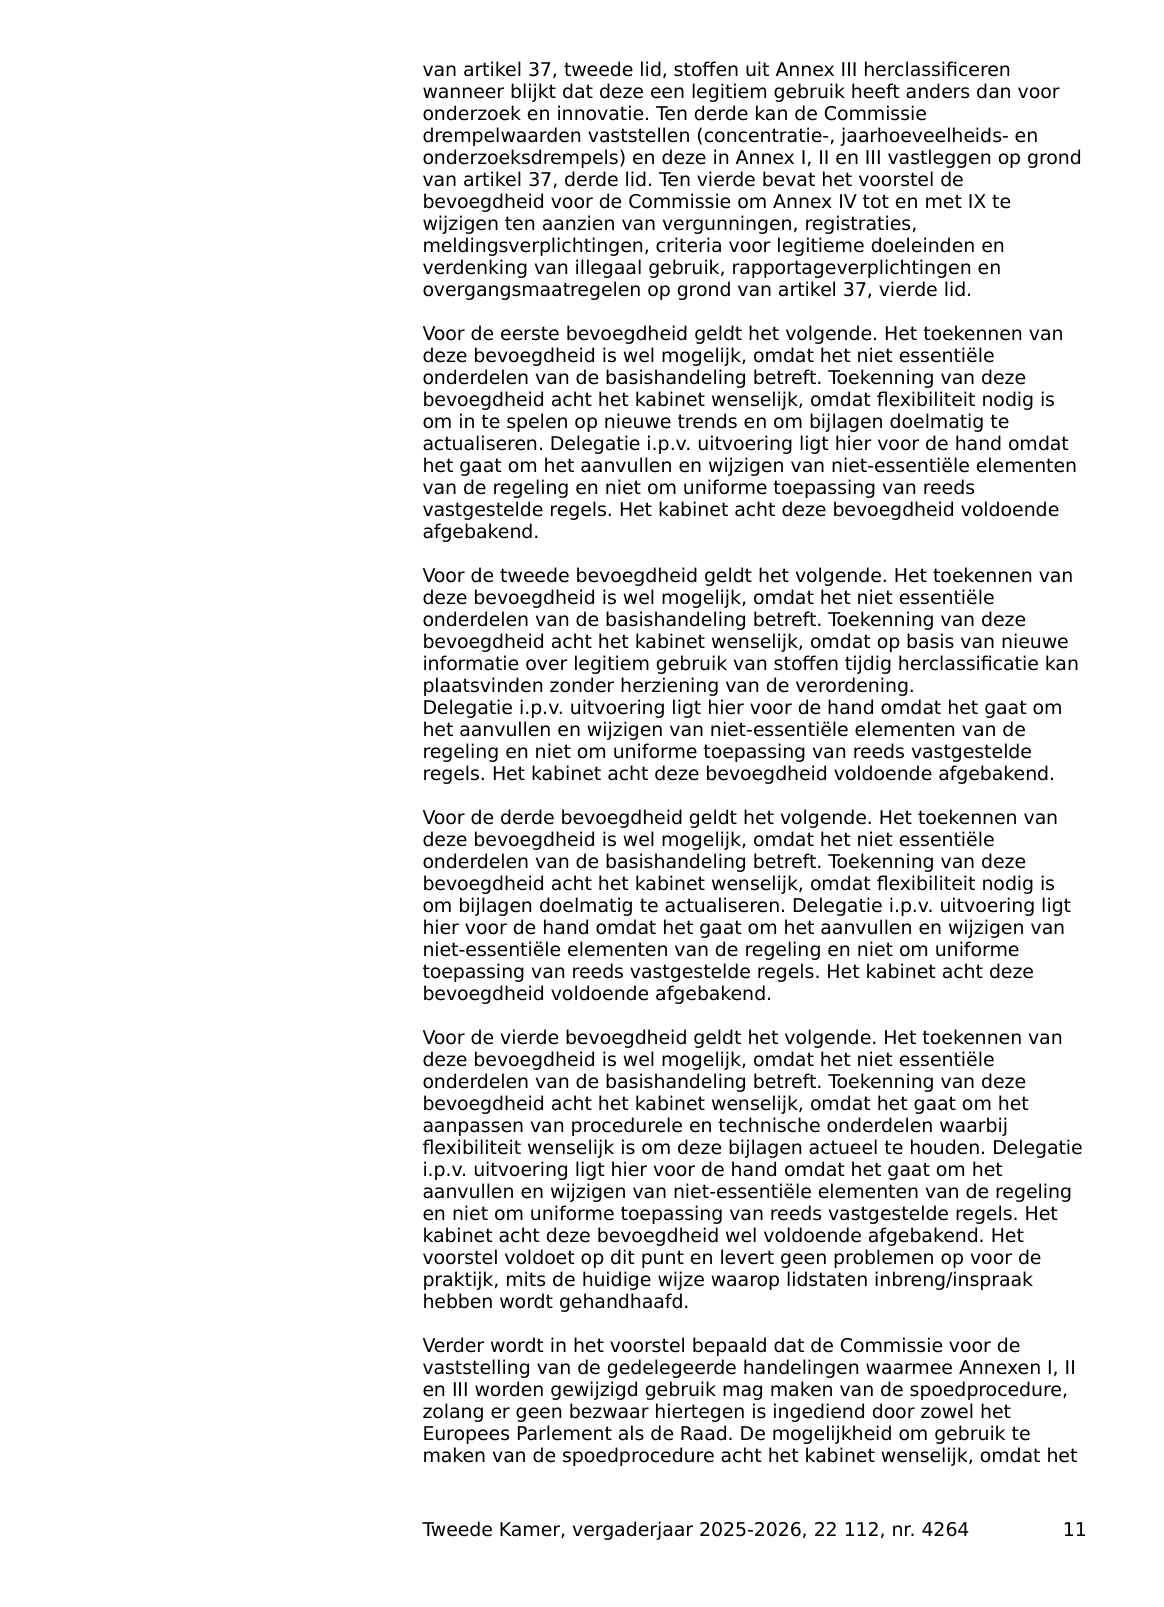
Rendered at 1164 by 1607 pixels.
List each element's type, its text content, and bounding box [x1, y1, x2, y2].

text Voor de tweede bevoegdheid geldt het volgende. Het toekennen van deze bevoegdheid is wel mogelijk, omdat het niet essentiële onderdelen van de basishandeling betreft. Toekenning van deze bevoegdheid acht het kabinet wenselijk, omdat op basis van nieuwe informatie over legitiem gebruik van stoffen tijdig herclassificatie kan plaatsvinden zonder herziening van de verordening. [422, 565, 1087, 697]
text Delegatie i.p.v. uitvoering ligt hier voor de hand omdat het gaat om het aanvullen en wijzigen van niet-essentiële elementen van de regeling en niet om uniforme toepassing van reeds vastgestelde regels. Het kabinet acht deze bevoegdheid voldoende afgebakend. [422, 697, 1087, 785]
text Voor de derde bevoegdheid geldt het volgende. Het toekennen van deze bevoegdheid is wel mogelijk, omdat het niet essentiële onderdelen van de basishandeling betreft. Toekenning van deze bevoegdheid acht het kabinet wenselijk, omdat flexibiliteit nodig is om bijlagen doelmatig te actualiseren. Delegatie i.p.v. uitvoering ligt hier voor de hand omdat het gaat om het aanvullen en wijzigen van niet-essentiële elementen van de regeling en niet om uniforme toepassing van reeds vastgestelde regels. Het kabinet acht deze bevoegdheid voldoende afgebakend. [422, 807, 1087, 1005]
text Voor de eerste bevoegdheid geldt het volgende. Het toekennen van deze bevoegdheid is wel mogelijk, omdat het niet essentiële onderdelen van de basishandeling betreft. Toekenning van deze bevoegdheid acht het kabinet wenselijk, omdat flexibiliteit nodig is om in te spelen op nieuwe trends en om bijlagen doelmatig te actualiseren. Delegatie i.p.v. uitvoering ligt hier voor de hand omdat het gaat om het aanvullen en wijzigen van niet-essentiële elementen van de regeling en niet om uniforme toepassing van reeds vastgestelde regels. Het kabinet acht deze bevoegdheid voldoende afgebakend. [422, 323, 1087, 543]
text Voor de vierde bevoegdheid geldt het volgende. Het toekennen van deze bevoegdheid is wel mogelijk, omdat het niet essentiële onderdelen van de basishandeling betreft. Toekenning van deze bevoegdheid acht het kabinet wenselijk, omdat het gaat om het aanpassen van procedurele en technische onderdelen waarbij flexibiliteit wenselijk is om deze bijlagen actueel te houden. Delegatie i.p.v. uitvoering ligt hier voor de hand omdat het gaat om het aanvullen en wijzigen van niet-essentiële elementen van de regeling en niet om uniforme toepassing van reeds vastgestelde regels. Het kabinet acht deze bevoegdheid wel voldoende afgebakend. Het voorstel voldoet op dit punt en levert geen problemen op voor de praktijk, mits de huidige wijze waarop lidstaten inbreng/inspraak hebben wordt gehandhaafd. [422, 1027, 1087, 1313]
text van artikel 37, tweede lid, stoffen uit Annex III herclassificeren wanneer blijkt dat deze een legitiem gebruik heeft anders dan voor onderzoek en innovatie. Ten derde kan de Commissie drempelwaarden vaststellen (concentratie-, jaarhoeveelheids- en onderzoeksdrempels) en deze in Annex I, II en III vastleggen op grond van artikel 37, derde lid. Ten vierde bevat het voorstel de bevoegdheid voor de Commissie om Annex IV tot en met IX te wijzigen ten aanzien van vergunningen, registraties, meldingsverplichtingen, criteria voor legitieme doeleinden en verdenking van illegaal gebruik, rapportageverplichtingen en overgangsmaatregelen op grond van artikel 37, vierde lid. [422, 59, 1087, 301]
text Verder wordt in het voorstel bepaald dat de Commissie voor de vaststelling van de gedelegeerde handelingen waarmee Annexen I, II en III worden gewijzigd gebruik mag maken van de spoedprocedure, zolang er geen bezwaar hiertegen is ingediend door zowel het Europees Parlement als de Raad. De mogelijkheid om gebruik te maken van de spoedprocedure acht het kabinet wenselijk, omdat het [422, 1335, 1087, 1467]
